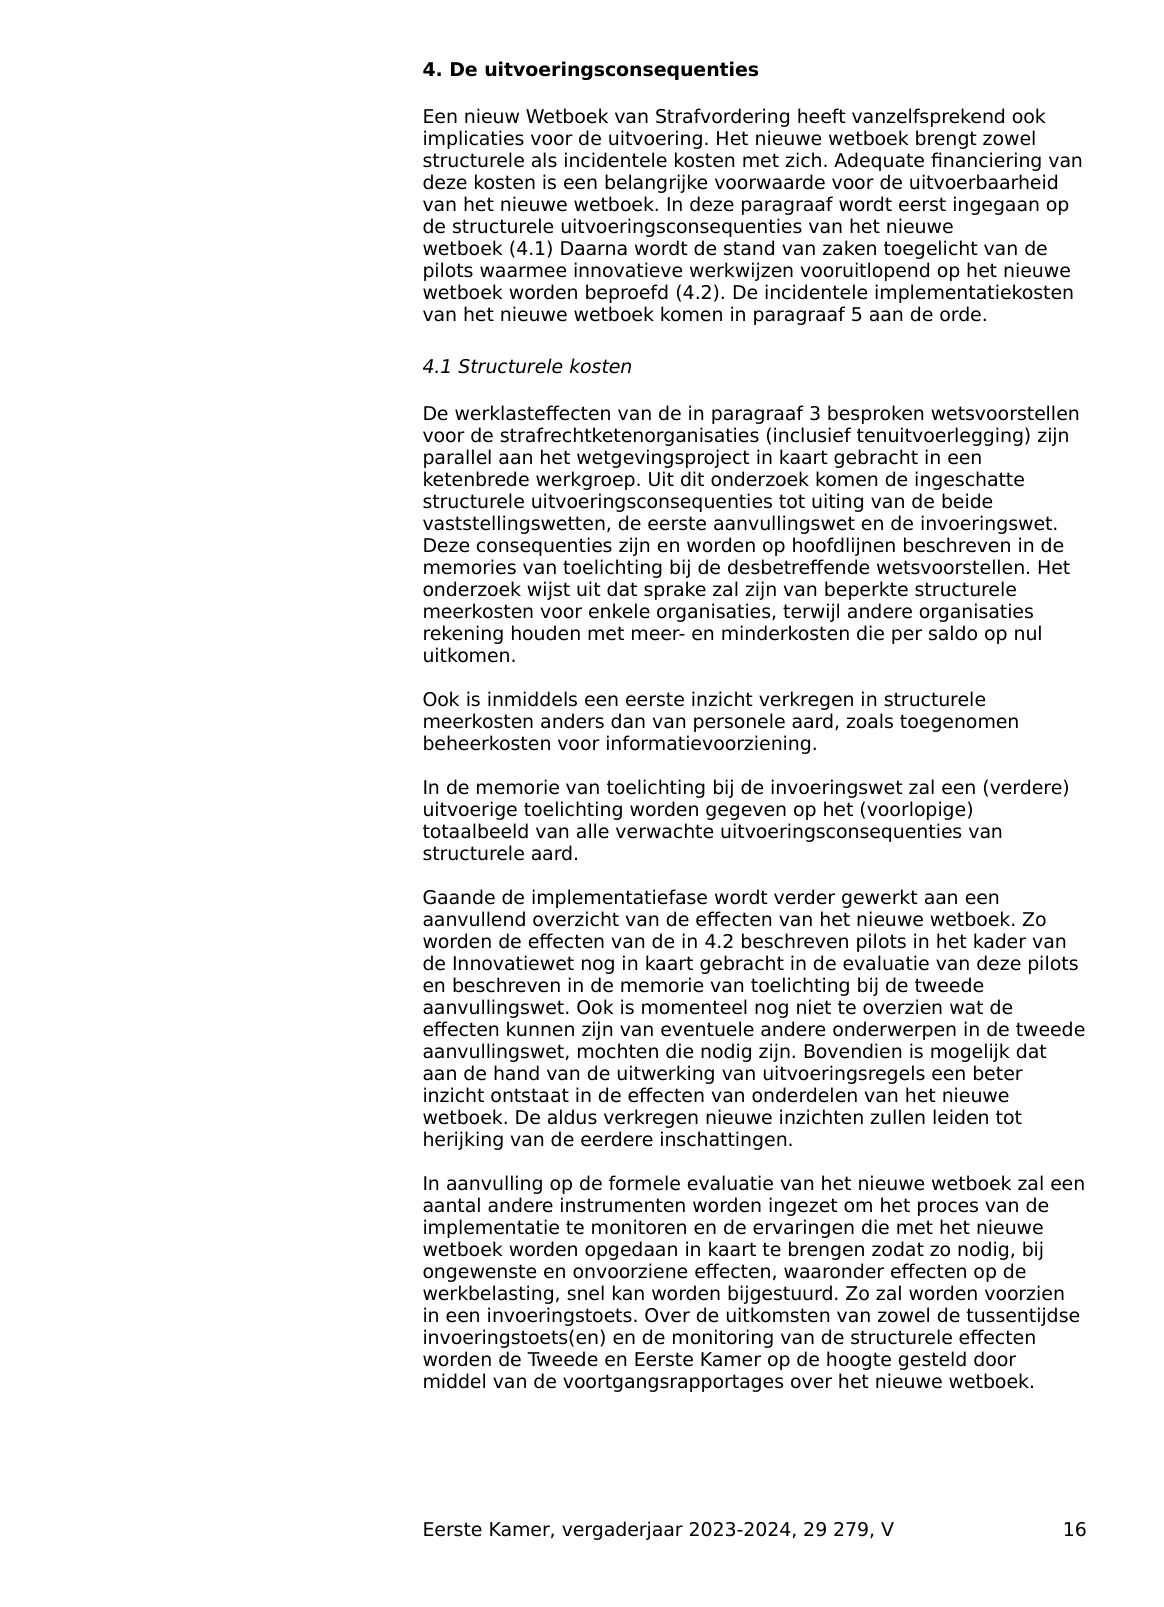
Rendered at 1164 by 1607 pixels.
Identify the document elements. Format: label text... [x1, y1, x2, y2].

text Ook is inmiddels een eerste inzicht verkregen in structurele meerkosten anders dan van personele aard, zoals toegenomen beheerkosten voor informatievoorziening. [422, 689, 1087, 755]
text Gaande de implementatiefase wordt verder gewerkt aan een aanvullend overzicht van de effecten van het nieuwe wetboek. Zo worden de effecten van de in 4.2 beschreven pilots in het kader van de Innovatiewet nog in kaart gebracht in de evaluatie van deze pilots en beschreven in de memorie van toelichting bij de tweede aanvullingswet. Ook is momenteel nog niet te overzien wat de effecten kunnen zijn van eventuele andere onderwerpen in de tweede aanvullingswet, mochten die nodig zijn. Bovendien is mogelijk dat aan de hand van de uitwerking van uitvoeringsregels een beter inzicht ontstaat in de effecten van onderdelen van het nieuwe wetboek. De aldus verkregen nieuwe inzichten zullen leiden tot herijking van de eerdere inschattingen. [422, 887, 1087, 1151]
text In aanvulling op de formele evaluatie van het nieuwe wetboek zal een aantal andere instrumenten worden ingezet om het proces van de implementatie te monitoren en de ervaringen die met het nieuwe wetboek worden opgedaan in kaart te brengen zodat zo nodig, bij ongewenste en onvoorziene effecten, waaronder effecten op de werkbelasting, snel kan worden bijgestuurd. Zo zal worden voorzien in een invoeringstoets. Over de uitkomsten van zowel de tussentijdse invoeringstoets(en) en de monitoring van de structurele effecten worden de Tweede en Eerste Kamer op de hoogte gesteld door middel van de voortgangsrapportages over het nieuwe wetboek. [422, 1173, 1087, 1393]
text Een nieuw Wetboek van Strafvordering heeft vanzelfsprekend ook implicaties voor de uitvoering. Het nieuwe wetboek brengt zowel structurele als incidentele kosten met zich. Adequate financiering van deze kosten is een belangrijke voorwaarde voor de uitvoerbaarheid van het nieuwe wetboek. In deze paragraaf wordt eerst ingegaan op de structurele uitvoeringsconsequenties van het nieuwe wetboek (4.1) Daarna wordt de stand van zaken toegelicht van de pilots waarmee innovatieve werkwijzen vooruitlopend op het nieuwe wetboek worden beproefd (4.2). De incidentele implementatiekosten van het nieuwe wetboek komen in paragraaf 5 aan de orde. [422, 106, 1087, 326]
subtitle 4.1 Structurele kosten [422, 356, 1087, 378]
subtitle 4. De uitvoeringsconsequenties [422, 59, 1087, 81]
text In de memorie van toelichting bij de invoeringswet zal een (verdere) uitvoerige toelichting worden gegeven op het (voorlopige) totaalbeeld van alle verwachte uitvoeringsconsequenties van structurele aard. [422, 777, 1087, 865]
text De werklasteffecten van de in paragraaf 3 besproken wetsvoorstellen voor de strafrechtketenorganisaties (inclusief tenuitvoerlegging) zijn parallel aan het wetgevingsproject in kaart gebracht in een ketenbrede werkgroep. Uit dit onderzoek komen de ingeschatte structurele uitvoeringsconsequenties tot uiting van de beide vaststellingswetten, de eerste aanvullingswet en de invoeringswet. Deze consequenties zijn en worden op hoofdlijnen beschreven in de memories van toelichting bij de desbetreffende wetsvoorstellen. Het onderzoek wijst uit dat sprake zal zijn van beperkte structurele meerkosten voor enkele organisaties, terwijl andere organisaties rekening houden met meer- en minderkosten die per saldo op nul uitkomen. [422, 403, 1087, 667]
